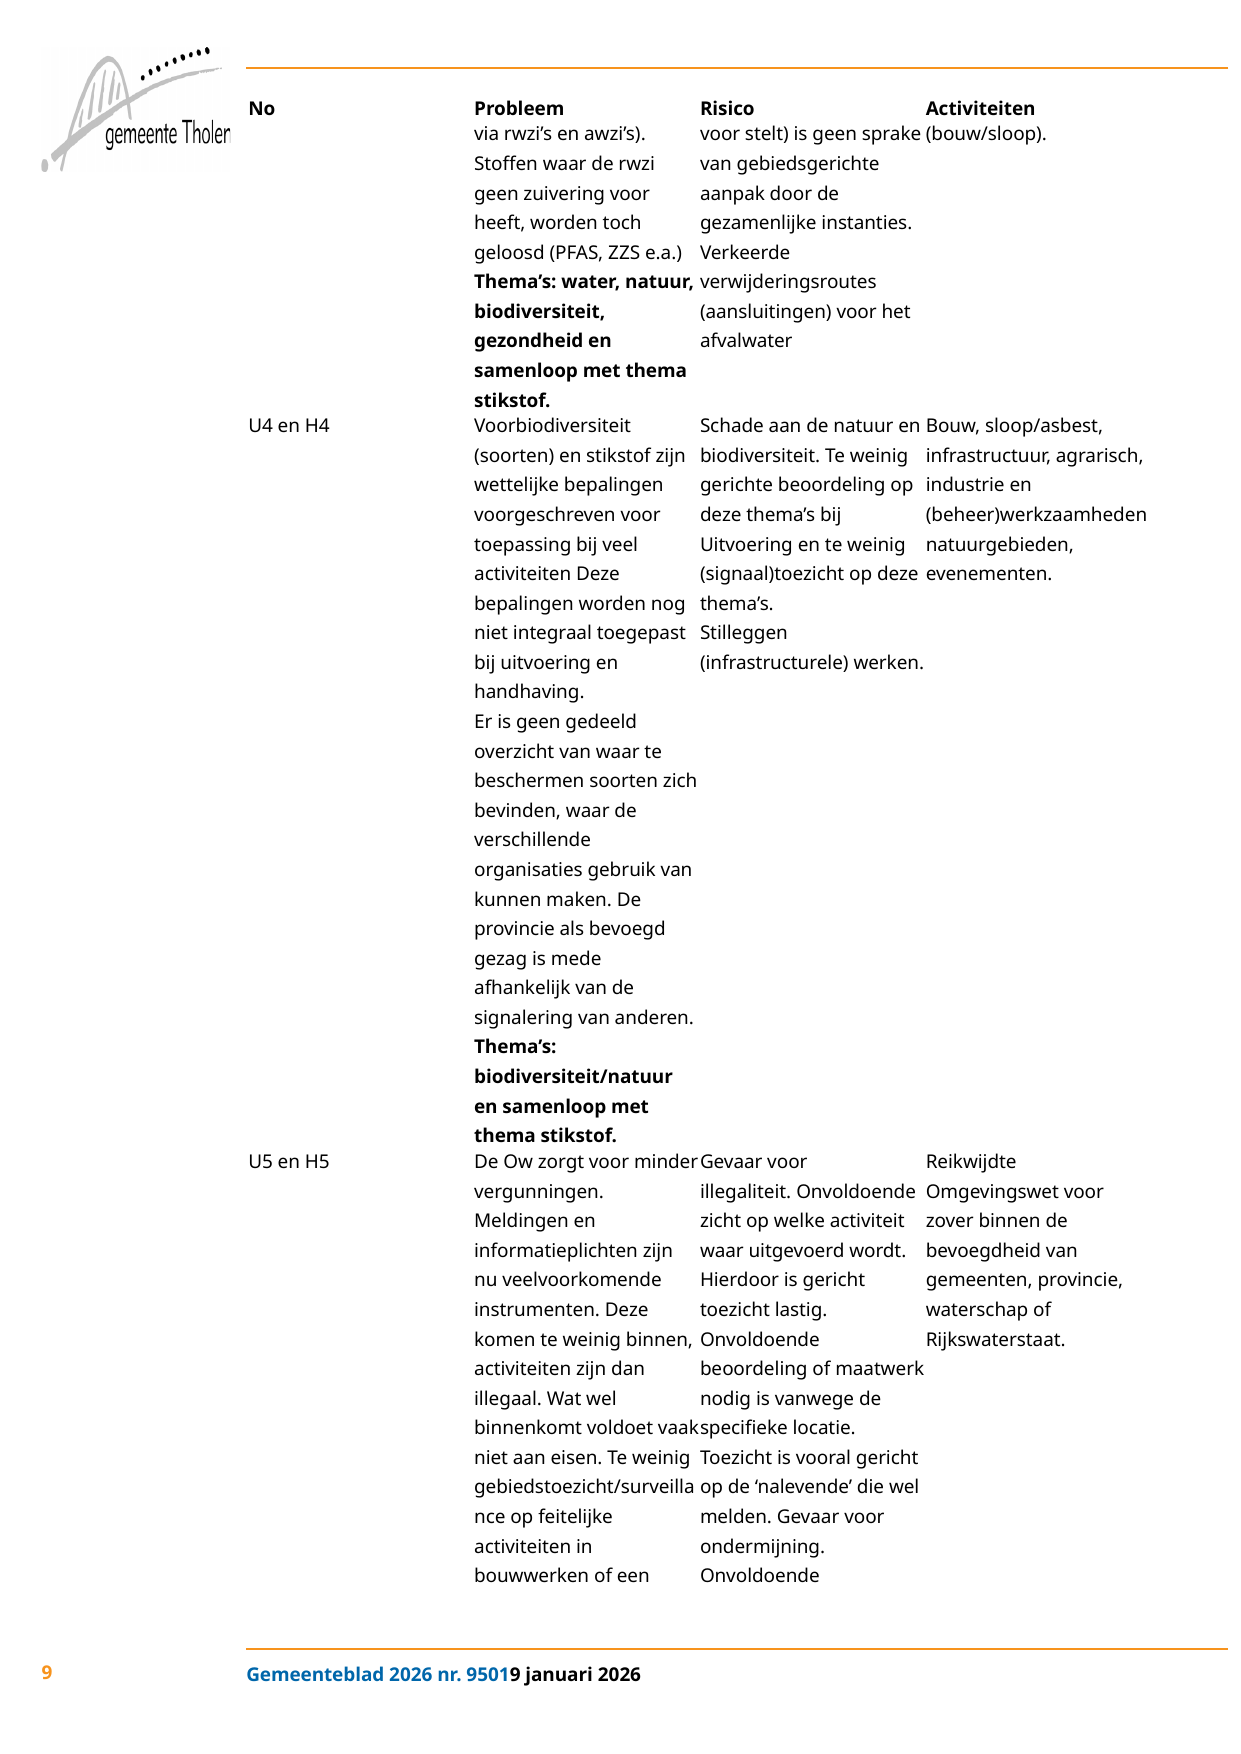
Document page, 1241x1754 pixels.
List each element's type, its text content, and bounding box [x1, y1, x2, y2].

picture [41, 47, 231, 172]
table_cell (bouw/sloop). [926, 121, 1152, 412]
table_header No [248, 95, 474, 121]
table_cell via rwzi’s en awzi’s). Stoffen waar de rwzi geen zuivering voor heeft, worden toch geloosd (PFAS, ZZS e.a.) Thema’s: water, natuur, biodiversiteit, gezondheid en samenloop met thema stikstof. [474, 121, 700, 412]
table_cell Bouw, sloop/asbest, infrastructuur, agrarisch, industrie en (beheer)werkzaamheden natuurgebieden, evenementen. [926, 413, 1152, 1148]
table_cell De Ow zorgt voor minder vergunningen. Meldingen en informatieplichten zijn nu veelvoorkomende instrumenten. Deze komen te weinig binnen, activiteiten zijn dan illegaal. Wat wel binnenkomt voldoet vaak niet aan eisen. Te weinig gebiedstoezicht/surveillance op feitelijke activiteiten in bouwwerken of een [474, 1148, 700, 1588]
table_cell voor stelt) is geen sprake van gebiedsgerichte aanpak door de gezamenlijke instanties. Verkeerde verwijderingsroutes (aansluitingen) voor het afvalwater [700, 121, 926, 412]
table_cell U5 en H5 [248, 1148, 474, 1588]
table_cell Reikwijdte Omgevingswet voor zover binnen de bevoegdheid van gemeenten, provincie, waterschap of Rijkswaterstaat. [926, 1148, 1152, 1588]
table_cell [248, 121, 474, 412]
table_cell Voorbiodiversiteit (soorten) en stikstof zijn wettelijke bepalingen voorgeschreven voor toepassing bij veel activiteiten Deze bepalingen worden nog niet integraal toegepast bij uitvoering en handhaving. Er is geen gedeeld overzicht van waar te beschermen soorten zich bevinden, waar de verschillende organisaties gebruik van kunnen maken. De provincie als bevoegd gezag is mede afhankelijk van de signalering van anderen. Thema’s: biodiversiteit/natuur en samenloop met thema stikstof. [474, 413, 700, 1148]
table_cell U4 en H4 [248, 413, 474, 1148]
table_cell Schade aan de natuur en biodiversiteit. Te weinig gerichte beoordeling op deze thema’s bij Uitvoering en te weinig (signaal)toezicht op deze thema’s. Stilleggen (infrastructurele) werken. [700, 413, 926, 1148]
table_cell Gevaar voor illegaliteit. Onvoldoende zicht op welke activiteit waar uitgevoerd wordt. Hierdoor is gericht toezicht lastig. Onvoldoende beoordeling of maatwerk nodig is vanwege de specifieke locatie. Toezicht is vooral gericht op de ‘nalevende’ die wel melden. Gevaar voor ondermijning. Onvoldoende [700, 1148, 926, 1588]
table_header Risico [700, 95, 926, 121]
table_header Activiteiten [926, 95, 1152, 121]
table_header Probleem [474, 95, 700, 121]
